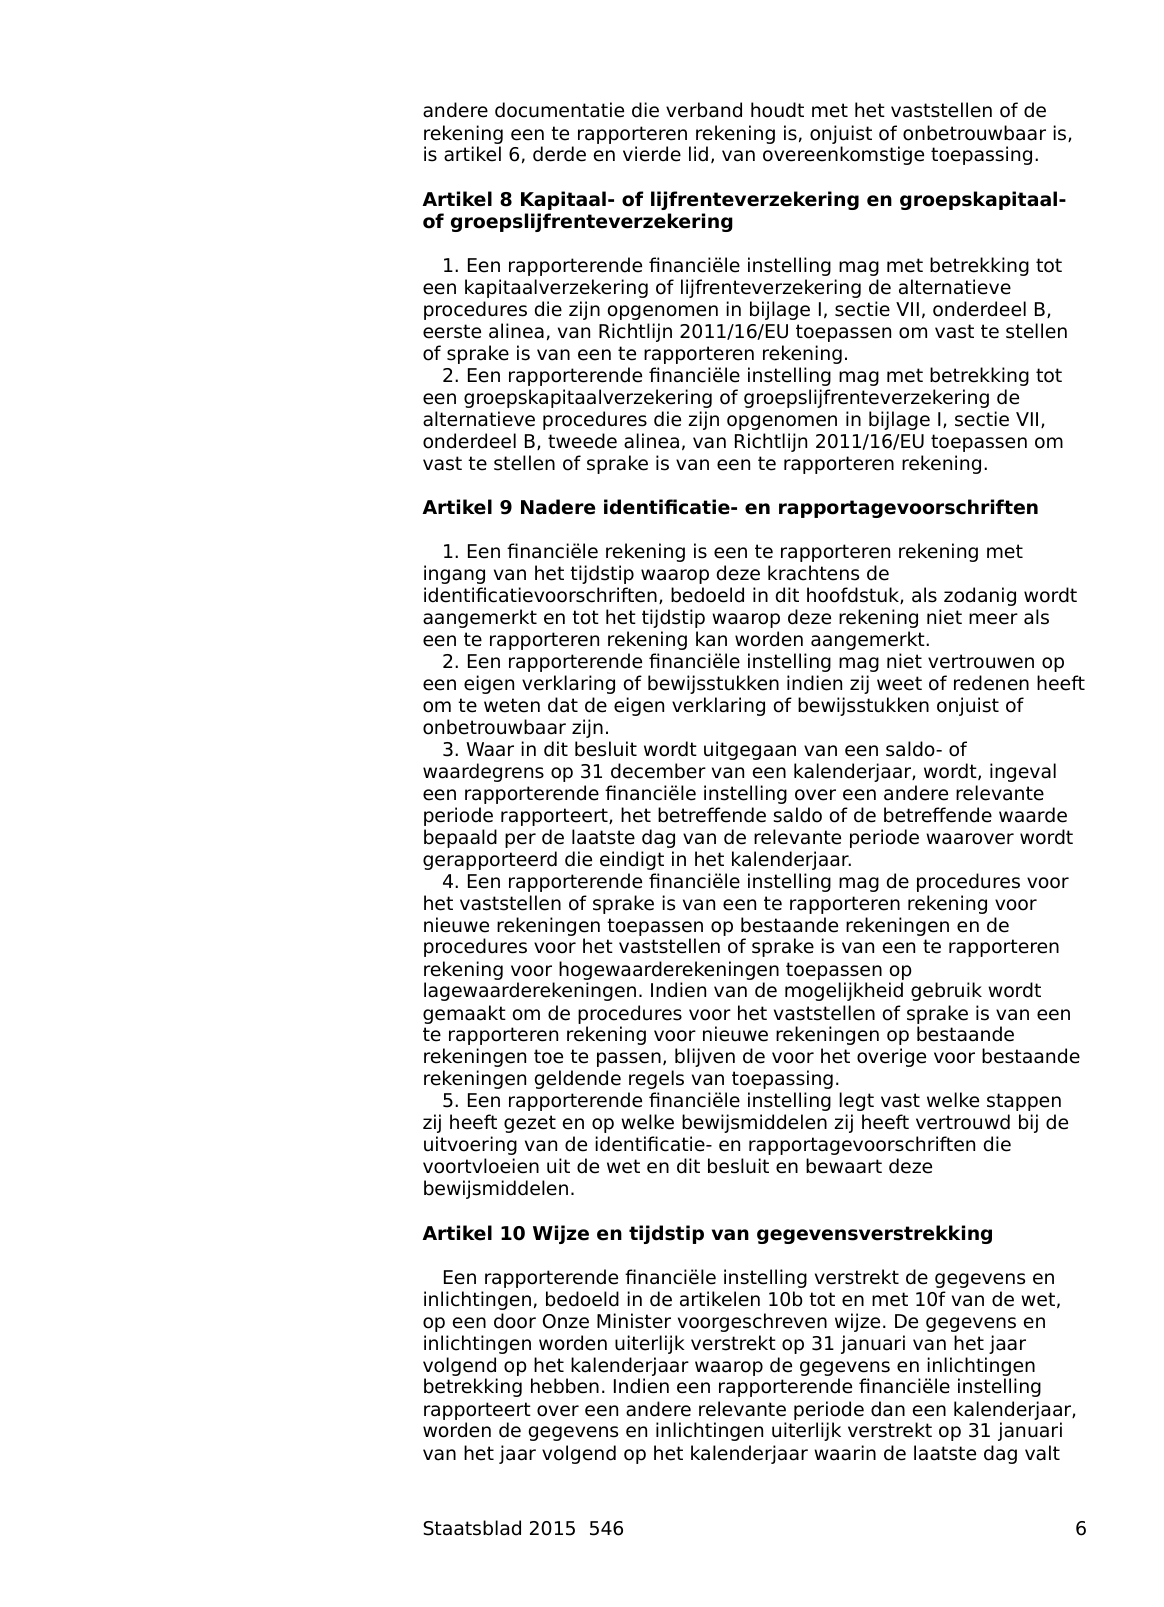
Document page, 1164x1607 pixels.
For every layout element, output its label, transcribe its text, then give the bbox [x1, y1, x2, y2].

text andere documentatie die verband houdt met het vaststellen of de rekening een te rapporteren rekening is, onjuist of onbetrouwbaar is, is artikel 6, derde en vierde lid, van overeenkomstige toepassing. [422, 100, 1087, 166]
text 2. Een rapporterende financiële instelling mag niet vertrouwen op een eigen verklaring of bewijsstukken indien zij weet of redenen heeft om te weten dat de eigen verklaring of bewijsstukken onjuist of onbetrouwbaar zijn. [422, 651, 1087, 739]
text 3. Waar in dit besluit wordt uitgegaan van een saldo- of waardegrens op 31 december van een kalenderjaar, wordt, ingeval een rapporterende financiële instelling over een andere relevante periode rapporteert, het betreffende saldo of de betreffende waarde bepaald per de laatste dag van de relevante periode waarover wordt gerapporteerd die eindigt in het kalenderjaar. [422, 739, 1087, 871]
subtitle Artikel 8 Kapitaal- of lijfrenteverzekering en groepskapitaal- of groepslijfrenteverzekering [422, 188, 1087, 232]
subtitle Artikel 10 Wijze en tijdstip van gegevensverstrekking [422, 1222, 1087, 1244]
text 2. Een rapporterende financiële instelling mag met betrekking tot een groepskapitaalverzekering of groepslijfrenteverzekering de alternatieve procedures die zijn opgenomen in bijlage I, sectie VII, onderdeel B, tweede alinea, van Richtlijn 2011/16/EU toepassen om vast te stellen of sprake is van een te rapporteren rekening. [422, 364, 1087, 474]
text 1. Een rapporterende financiële instelling mag met betrekking tot een kapitaalverzekering of lijfrenteverzekering de alternatieve procedures die zijn opgenomen in bijlage I, sectie VII, onderdeel B, eerste alinea, van Richtlijn 2011/16/EU toepassen om vast te stellen of sprake is van een te rapporteren rekening. [422, 255, 1087, 364]
text Een rapporterende financiële instelling verstrekt de gegevens en inlichtingen, bedoeld in de artikelen 10b tot en met 10f van de wet, op een door Onze Minister voorgeschreven wijze. De gegevens en inlichtingen worden uiterlijk verstrekt op 31 januari van het jaar volgend op het kalenderjaar waarop de gegevens en inlichtingen betrekking hebben. Indien een rapporterende financiële instelling rapporteert over een andere relevante periode dan een kalenderjaar, worden de gegevens en inlichtingen uiterlijk verstrekt op 31 januari van het jaar volgend op het kalenderjaar waarin de laatste dag valt [422, 1267, 1087, 1464]
text 5. Een rapporterende financiële instelling legt vast welke stappen zij heeft gezet en op welke bewijsmiddelen zij heeft vertrouwd bij de uitvoering van de identificatie- en rapportagevoorschriften die voortvloeien uit de wet en dit besluit en bewaart deze bewijsmiddelen. [422, 1090, 1087, 1200]
subtitle Artikel 9 Nadere identificatie- en rapportagevoorschriften [422, 497, 1087, 519]
text 1. Een financiële rekening is een te rapporteren rekening met ingang van het tijdstip waarop deze krachtens de identificatievoorschriften, bedoeld in dit hoofdstuk, als zodanig wordt aangemerkt en tot het tijdstip waarop deze rekening niet meer als een te rapporteren rekening kan worden aangemerkt. [422, 541, 1087, 651]
text 4. Een rapporterende financiële instelling mag de procedures voor het vaststellen of sprake is van een te rapporteren rekening voor nieuwe rekeningen toepassen op bestaande rekeningen en de procedures voor het vaststellen of sprake is van een te rapporteren rekening voor hogewaarderekeningen toepassen op lagewaarderekeningen. Indien van de mogelijkheid gebruik wordt gemaakt om de procedures voor het vaststellen of sprake is van een te rapporteren rekening voor nieuwe rekeningen op bestaande rekeningen toe te passen, blijven de voor het overige voor bestaande rekeningen geldende regels van toepassing. [422, 871, 1087, 1090]
